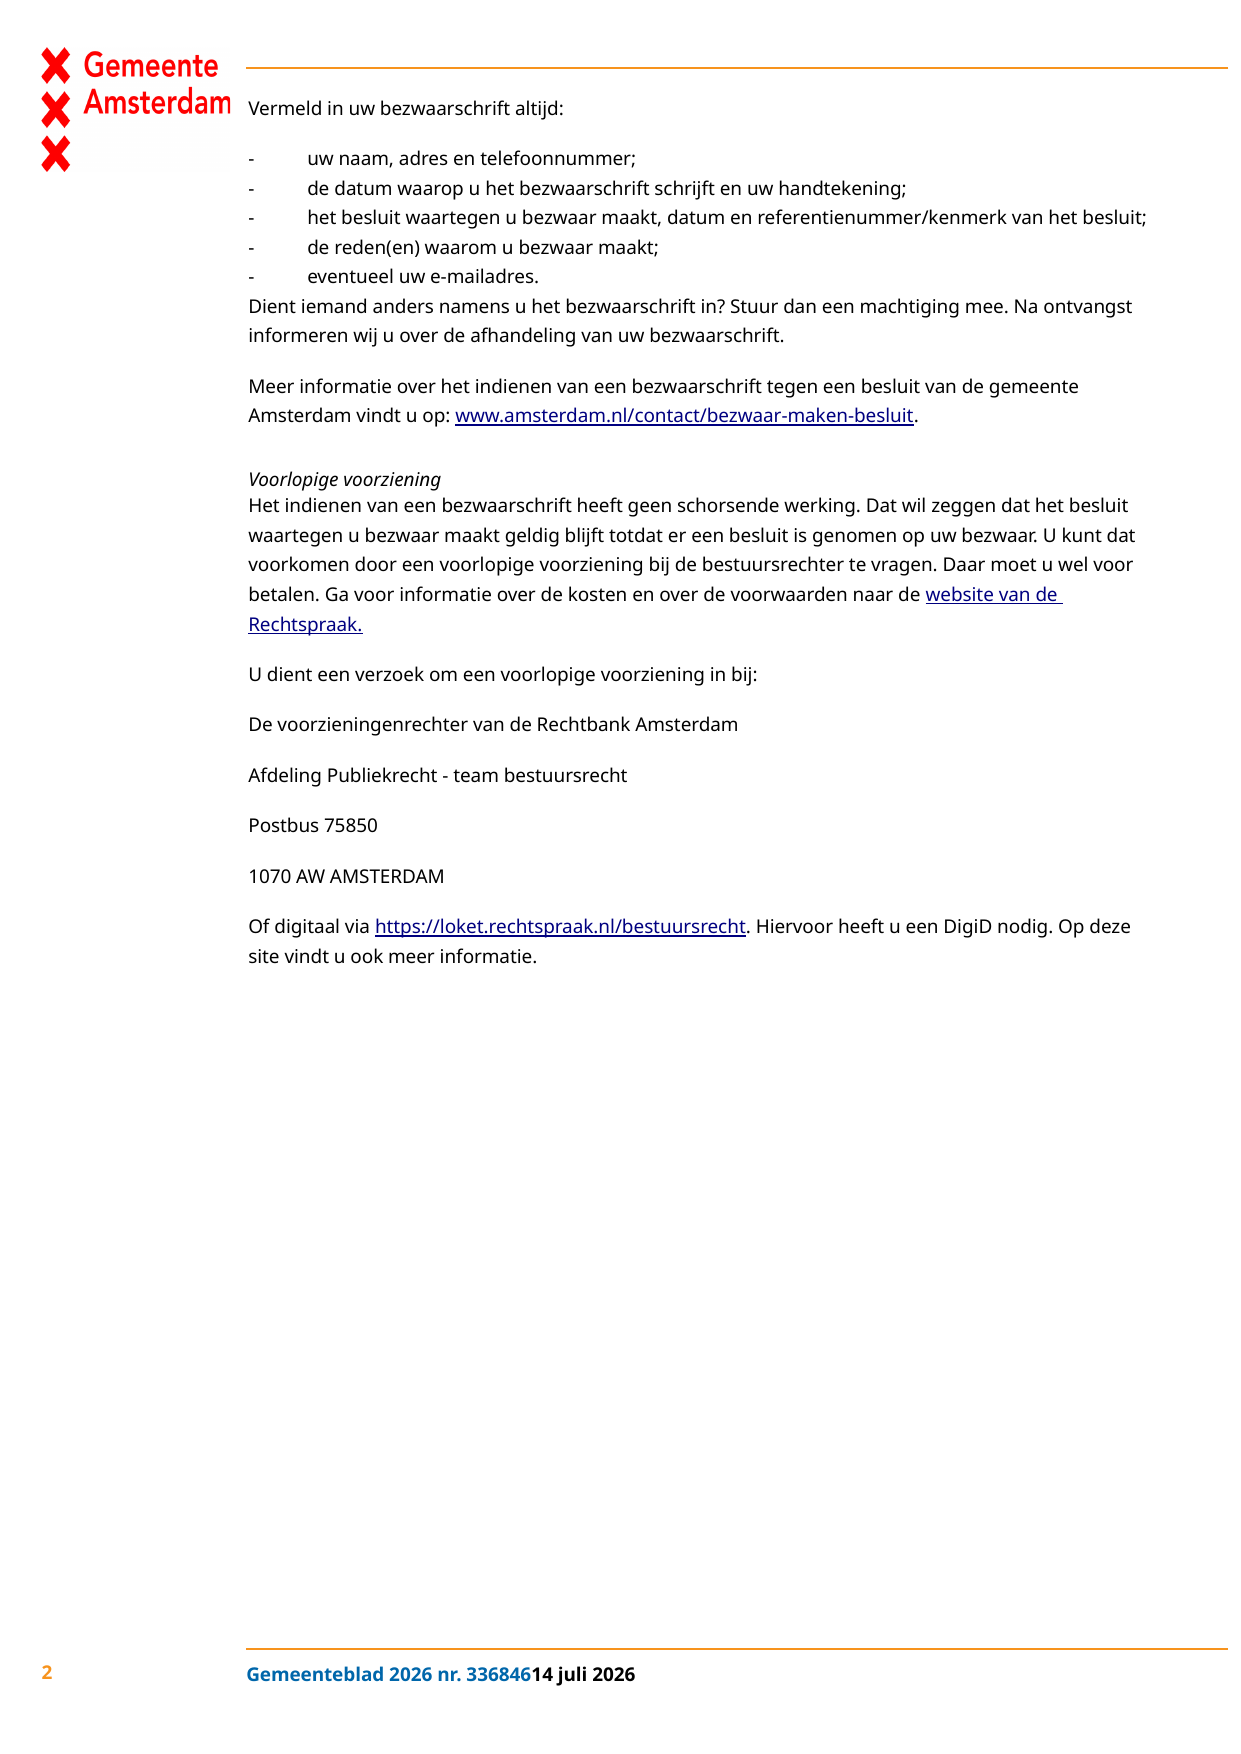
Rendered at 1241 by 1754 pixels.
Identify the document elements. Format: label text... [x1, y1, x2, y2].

text Postbus 75850 [248, 812, 1152, 838]
list de reden(en) waarom u bezwaar maakt; [248, 234, 1152, 260]
text Het indienen van een bezwaarschrift heeft geen schorsende werking. Dat wil zeggen dat het besluit waartegen u bezwaar maakt geldig blijft totdat er een besluit is genomen op uw bezwaar. U kunt dat voorkomen door een voorlopige voorziening bij de bestuursrechter te vragen. Daar moet u wel voor betalen. Ga voor informatie over de kosten en over de voorwaarden naar de website van de Rechtspraak. [248, 492, 1152, 636]
text Dient iemand anders namens u het bezwaarschrift in? Stuur dan een machtiging mee. Na ontvangst informeren wij u over de afhandeling van uw bezwaarschrift. [248, 293, 1152, 348]
text De voorzieningenrechter van de Rechtbank Amsterdam [248, 712, 1152, 737]
text Voorlopige voorziening [248, 467, 1152, 492]
text U dient een verzoek om een voorlopige voorziening in bij: [248, 661, 1152, 687]
text Vermeld in uw bezwaarschrift altijd: [248, 95, 1152, 121]
list de datum waarop u het bezwaarschrift schrijft en uw handtekening; [248, 175, 1152, 201]
text Meer informatie over het indienen van een bezwaarschrift tegen een besluit van de gemeente Amsterdam vindt u op: www.amsterdam.nl/contact/bezwaar-maken-besluit. [248, 373, 1152, 428]
text Afdeling Publiekrecht - team bestuursrecht [248, 762, 1152, 788]
list het besluit waartegen u bezwaar maakt, datum en referentienummer/kenmerk van het besluit; [248, 204, 1152, 230]
text Of digitaal via https://loket.rechtspraak.nl/bestuursrecht. Hiervoor heeft u een DigiD nodig. Op deze site vindt u ook meer informatie. [248, 913, 1152, 968]
picture [41, 47, 231, 172]
list eventueel uw e-mailadres. [248, 263, 1152, 289]
text 1070 AW AMSTERDAM [248, 863, 1152, 888]
list uw naam, adres en telefoonnummer; [248, 145, 1152, 171]
